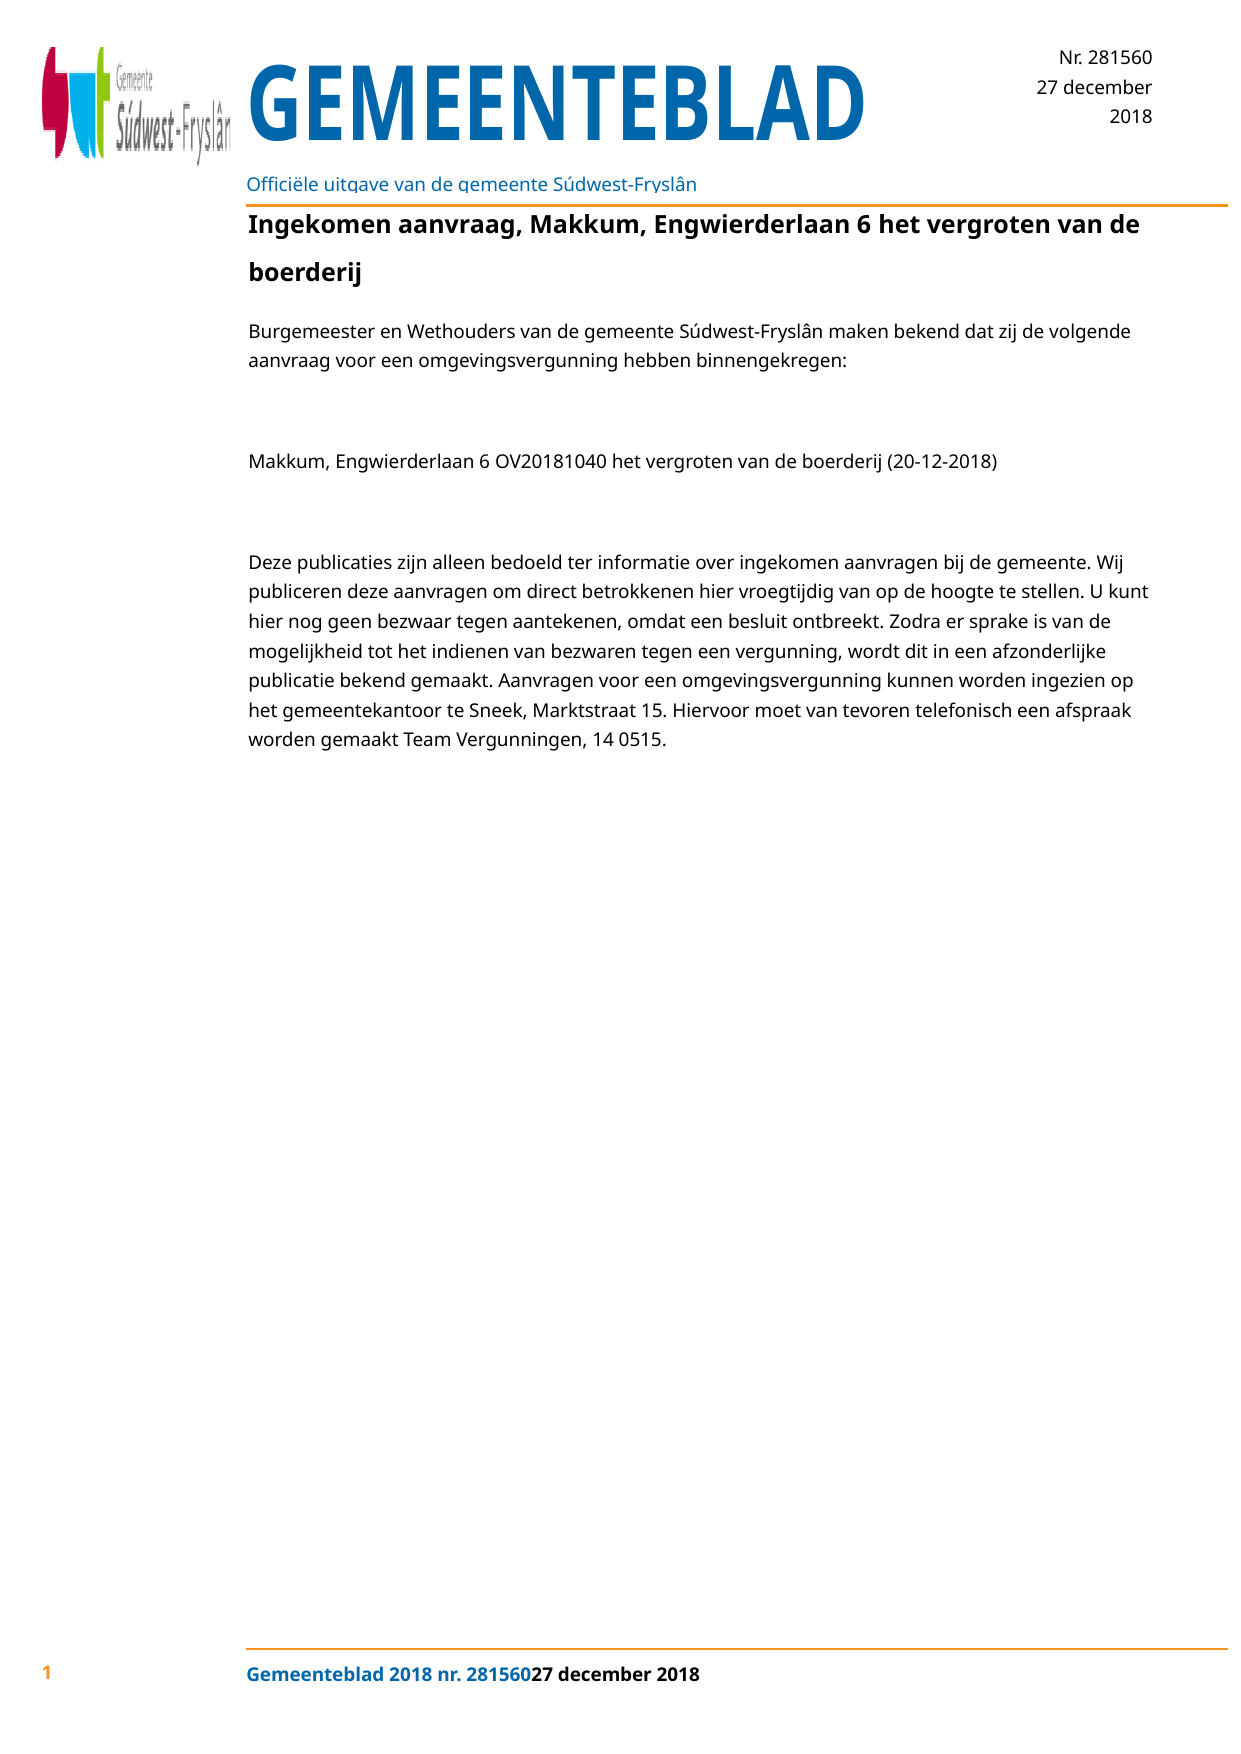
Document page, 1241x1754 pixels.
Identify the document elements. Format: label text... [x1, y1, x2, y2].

picture [41, 47, 231, 172]
text Deze publicaties zijn alleen bedoeld ter informatie over ingekomen aanvragen bij de gemeente. Wij publiceren deze aanvragen om direct betrokkenen hier vroegtijdig van op de hoogte te stellen. U kunt hier nog geen bezwaar tegen aantekenen, omdat een besluit ontbreekt. Zodra er sprake is van de mogelijkheid tot het indienen van bezwaren tegen een vergunning, wordt dit in een afzonderlijke publicatie bekend gemaakt. Aanvragen voor een omgevingsvergunning kunnen worden ingezien op het gemeentekantoor te Sneek, Marktstraat 15. Hiervoor moet van tevoren telefonisch een afspraak worden gemaakt Team Vergunningen, 14 0515. [248, 549, 1152, 752]
text Makkum, Engwierderlaan 6 OV20181040 het vergroten van de boerderij (20-12-2018) [248, 448, 1152, 474]
text Ingekomen aanvraag, Makkum, Engwierderlaan 6 het vergroten van de boerderij [248, 207, 1152, 288]
text Burgemeester en Wethouders van de gemeente Súdwest-Fryslân maken bekend dat zij de volgende aanvraag voor een omgevingsvergunning hebben binnengekregen: [248, 318, 1152, 373]
